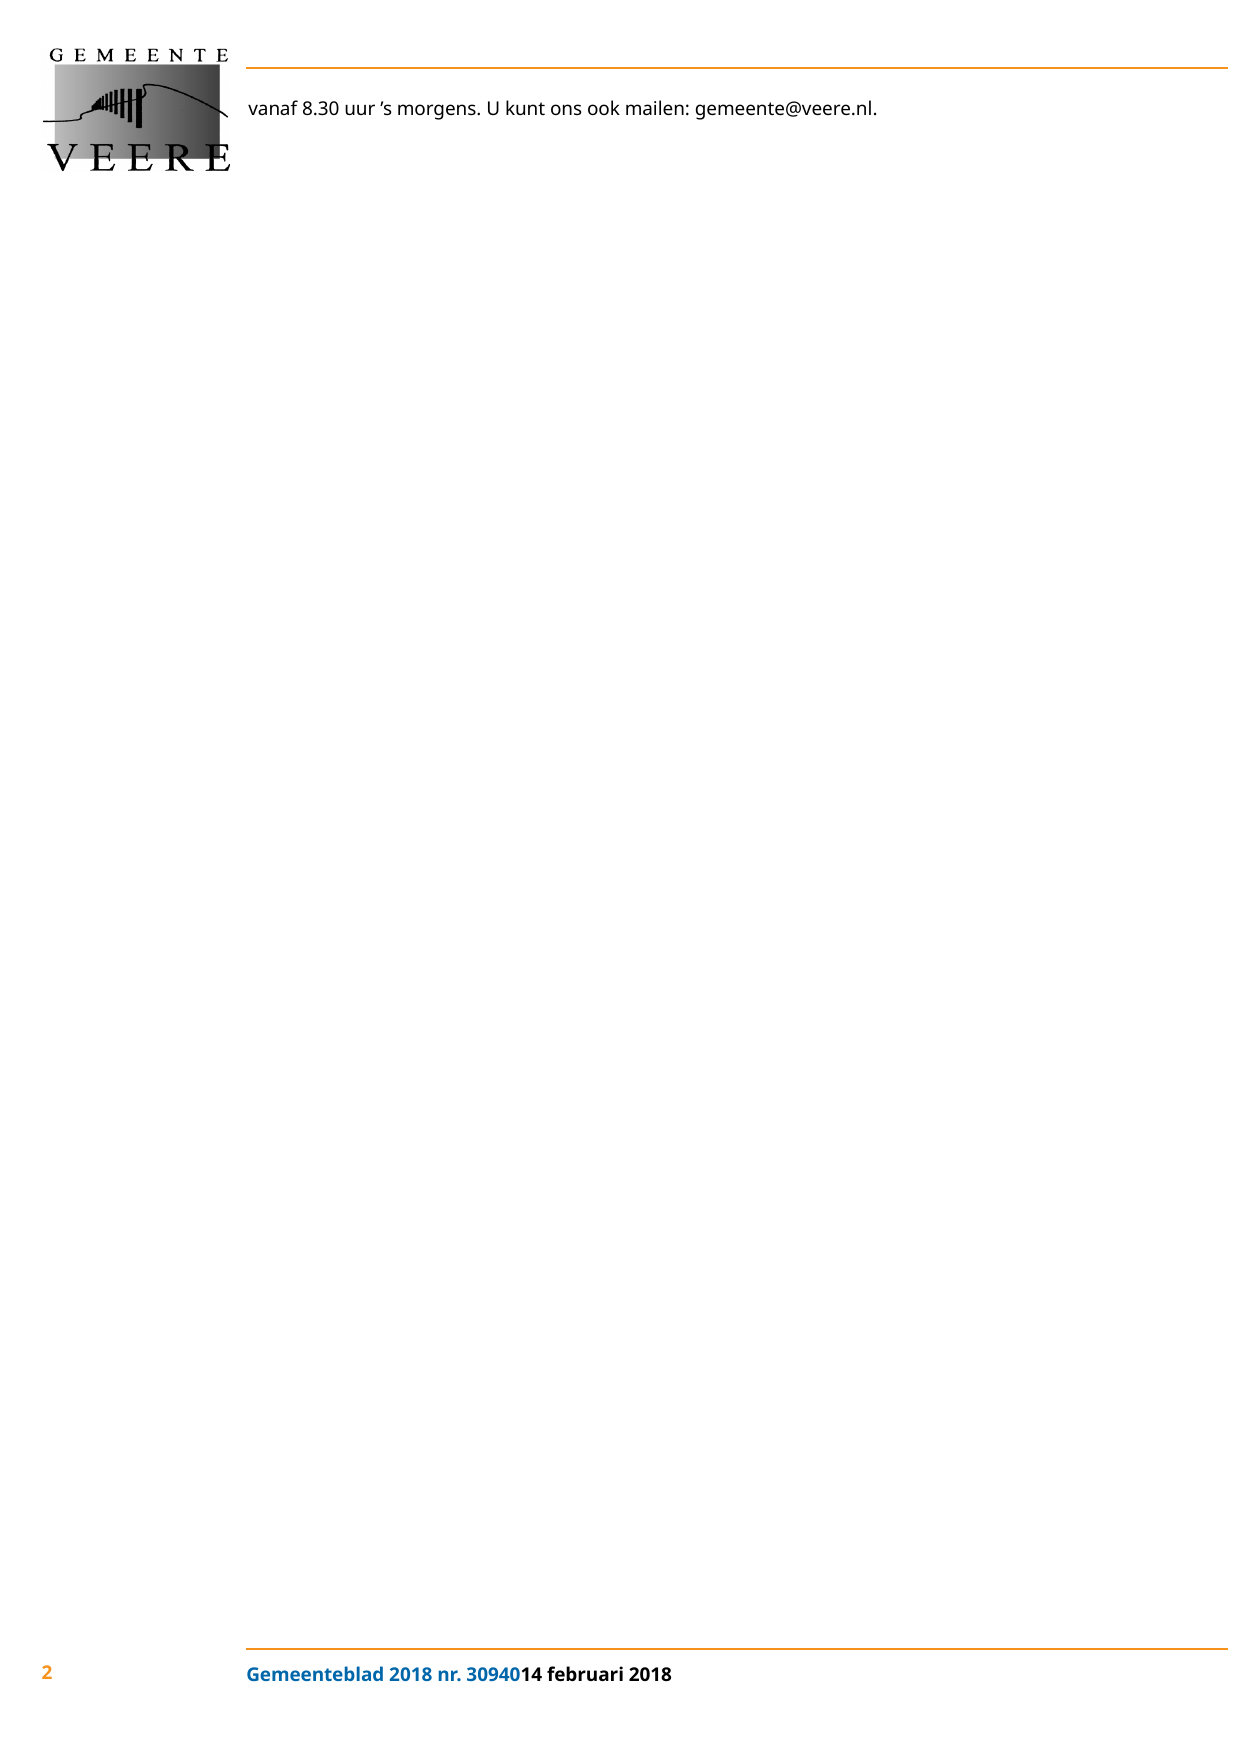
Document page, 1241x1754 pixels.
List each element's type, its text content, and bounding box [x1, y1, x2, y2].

picture [41, 47, 231, 172]
text vanaf 8.30 uur ’s morgens. U kunt ons ook mailen: gemeente@veere.nl. [248, 95, 1152, 121]
